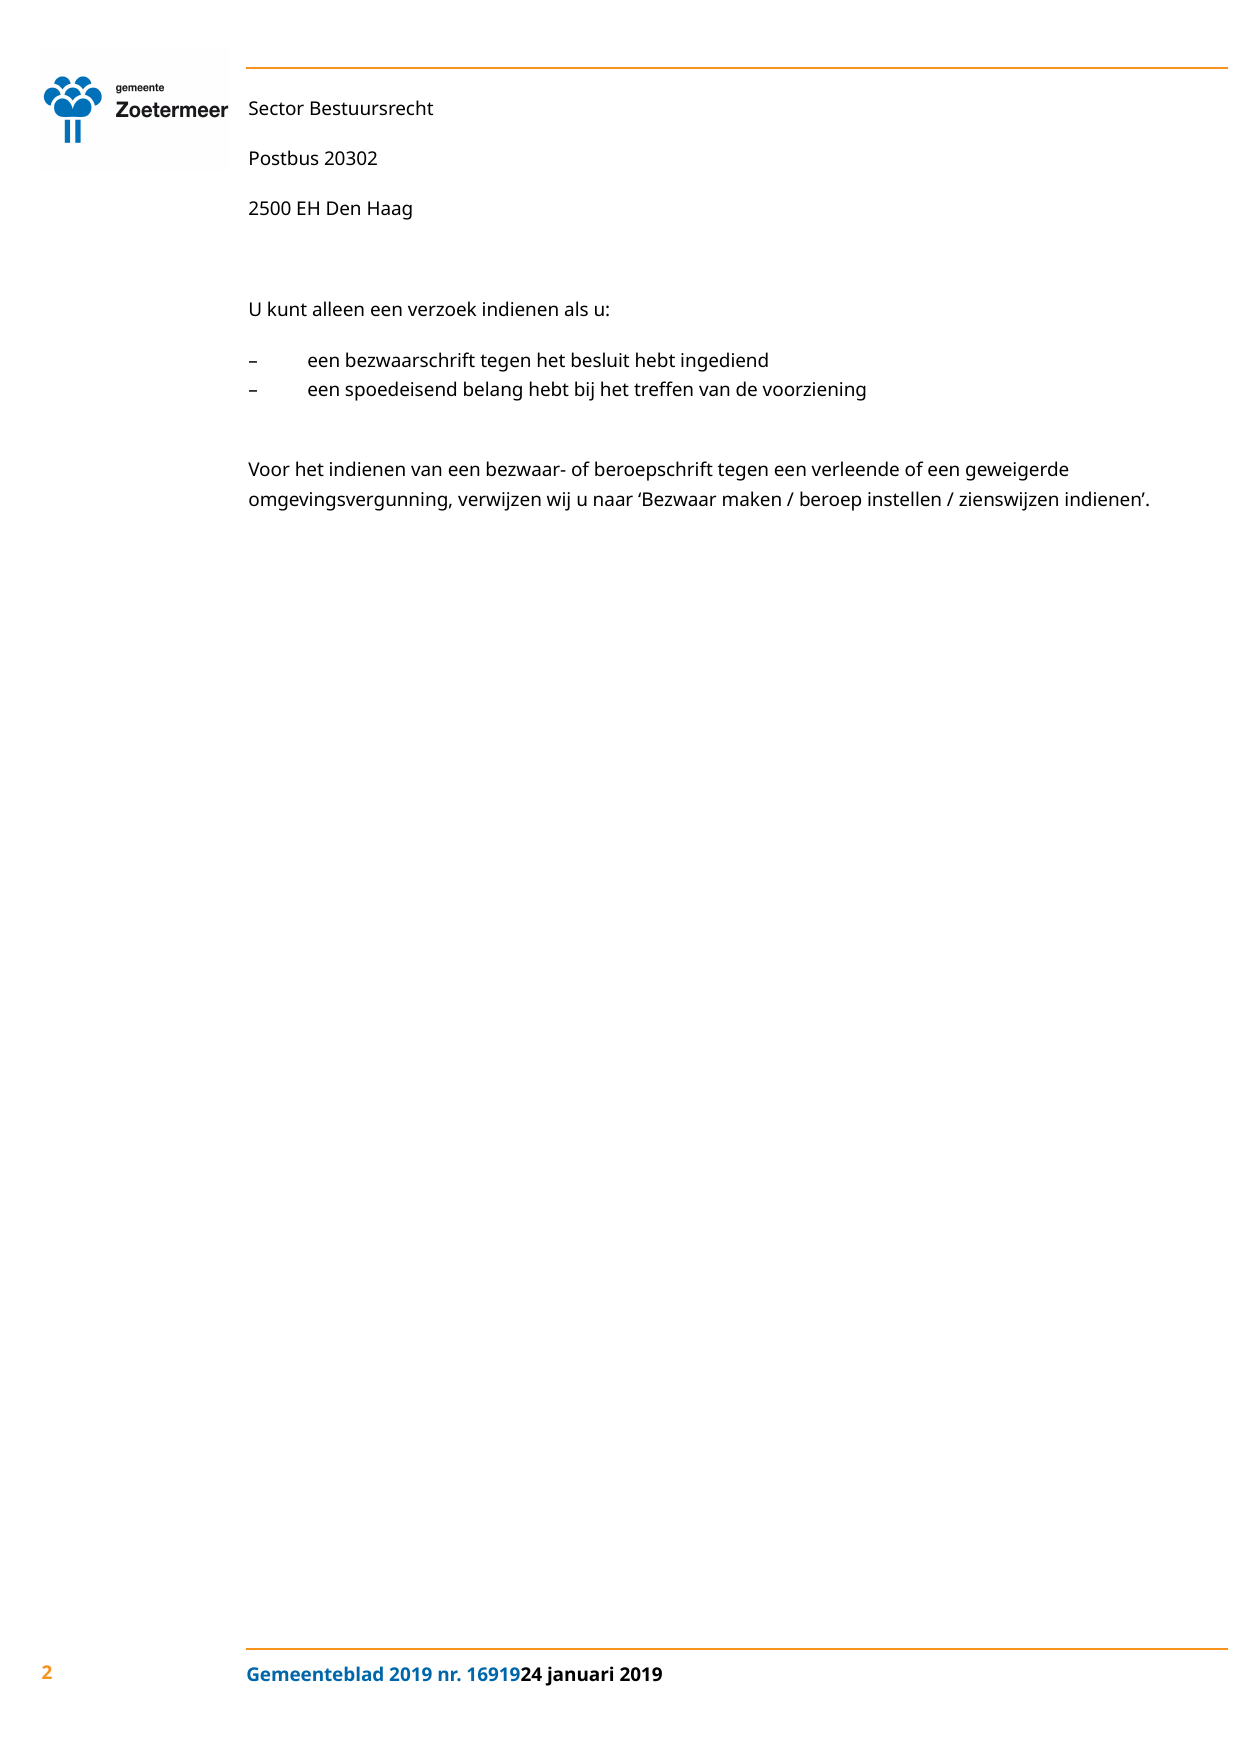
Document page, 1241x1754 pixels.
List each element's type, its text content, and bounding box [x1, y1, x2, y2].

text U kunt alleen een verzoek indienen als u: [248, 296, 1152, 322]
text Postbus 20302 [248, 145, 1152, 171]
list een bezwaarschrift tegen het besluit hebt ingediend [248, 347, 1152, 373]
text 2500 EH Den Haag [248, 196, 1152, 221]
text Sector Bestuursrecht [248, 95, 1152, 121]
picture [41, 47, 231, 172]
list een spoedeisend belang hebt bij het treffen van de voorziening [248, 376, 1152, 402]
text Voor het indienen van een bezwaar- of beroepschrift tegen een verleende of een geweigerde omgevingsvergunning, verwijzen wij u naar ‘Bezwaar maken / beroep instellen / zienswijzen indienen’. [248, 456, 1152, 512]
